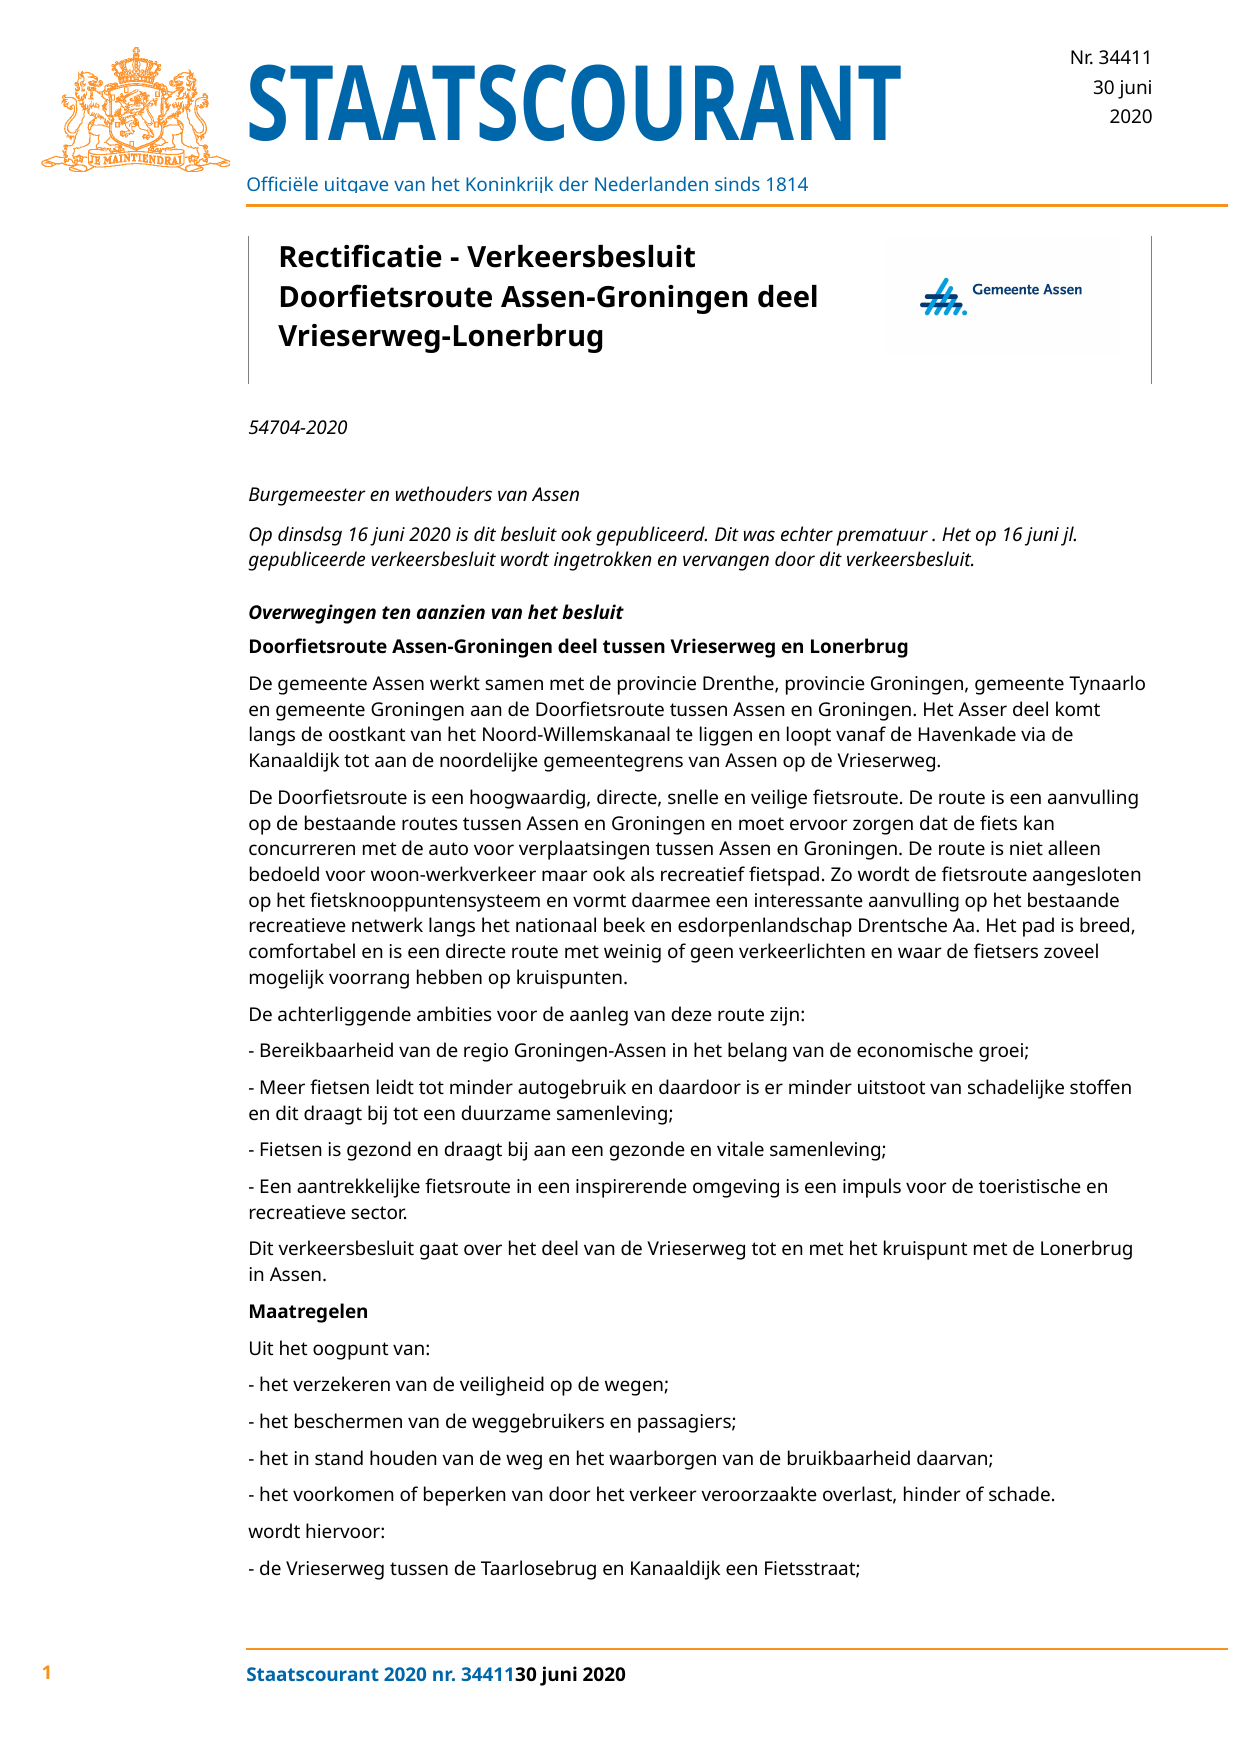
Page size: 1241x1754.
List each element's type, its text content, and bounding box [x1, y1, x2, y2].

text - het voorkomen of beperken van door het verkeer veroorzaakte overlast, hinder of schade. [248, 1481, 1152, 1507]
text Burgemeester en wethouders van Assen [248, 482, 1152, 507]
text Op dinsdsg 16 juni 2020 is dit besluit ook gepubliceerd. Dit was echter prematuur . Het op 16 juni jl. gepubliceerde verkeersbesluit wordt ingetrokken en vervangen door dit verkeersbesluit. [248, 521, 1152, 572]
text - Een aantrekkelijke fietsroute in een inspirerende omgeving is een impuls voor de toeristische en recreatieve sector. [248, 1173, 1152, 1225]
table_header [850, 236, 1151, 384]
text De achterliggende ambities voor de aanleg van deze route zijn: [248, 1001, 1152, 1027]
text - het in stand houden van de weg en het waarborgen van de bruikbaarheid daarvan; [248, 1445, 1152, 1470]
text - Bereikbaarheid van de regio Groningen-Assen in het belang van de economische groei; [248, 1037, 1152, 1063]
text De gemeente Assen werkt samen met de provincie Drenthe, provincie Groningen, gemeente Tynaarlo en gemeente Groningen aan de Doorfietsroute tussen Assen en Groningen. Het Asser deel komt langs de oostkant van het Noord-Willemskanaal te liggen en loopt vanaf de Havenkade via de Kanaaldijk tot aan de noordelijke gemeentegrens van Assen op de Vrieserweg. [248, 670, 1152, 773]
text - het verzekeren van de veiligheid op de wegen; [248, 1371, 1152, 1397]
text Doorfietsroute Assen-Groningen deel tussen Vrieserweg en Lonerbrug [248, 633, 1152, 659]
text - Meer fietsen leidt tot minder autogebruik en daardoor is er minder uitstoot van schadelijke stoffen en dit draagt bij tot een duurzame samenleving; [248, 1074, 1152, 1126]
text wordt hiervoor: [248, 1518, 1152, 1544]
text 54704-2020 [248, 414, 1152, 440]
text - de Vrieserweg tussen de Taarlosebrug en Kanaaldijk een Fietsstraat; [248, 1555, 1152, 1580]
text Dit verkeersbesluit gaat over het deel van de Vrieserweg tot en met het kruispunt met de Lonerbrug in Assen. [248, 1236, 1152, 1287]
text Uit het oogpunt van: [248, 1335, 1152, 1360]
text Overwegingen ten aanzien van het besluit [248, 599, 1152, 625]
picture [882, 236, 1119, 355]
table_header Rectificatie - Verkeersbesluit Doorfietsroute Assen-Groningen deel Vrieserweg-Lonerbrug [249, 236, 850, 384]
text - het beschermen van de weggebruikers en passagiers; [248, 1408, 1152, 1434]
text Maatregelen [248, 1298, 1152, 1324]
text - Fietsen is gezond en draagt bij aan een gezonde en vitale samenleving; [248, 1137, 1152, 1162]
picture [41, 47, 231, 172]
text De Doorfietsroute is een hoogwaardig, directe, snelle en veilige fietsroute. De route is een aanvulling op de bestaande routes tussen Assen en Groningen en moet ervoor zorgen dat de fiets kan concurreren met de auto voor verplaatsingen tussen Assen en Groningen. De route is niet alleen bedoeld voor woon-werkverkeer maar ook als recreatief fietspad. Zo wordt de fietsroute aangesloten op het fietsknooppuntensysteem en vormt daarmee een interessante aanvulling op het bestaande recreatieve netwerk langs het nationaal beek en esdorpenlandschap Drentsche Aa. Het pad is breed, comfortabel en is een directe route met weinig of geen verkeerlichten en waar de fietsers zoveel mogelijk voorrang hebben op kruispunten. [248, 784, 1152, 990]
